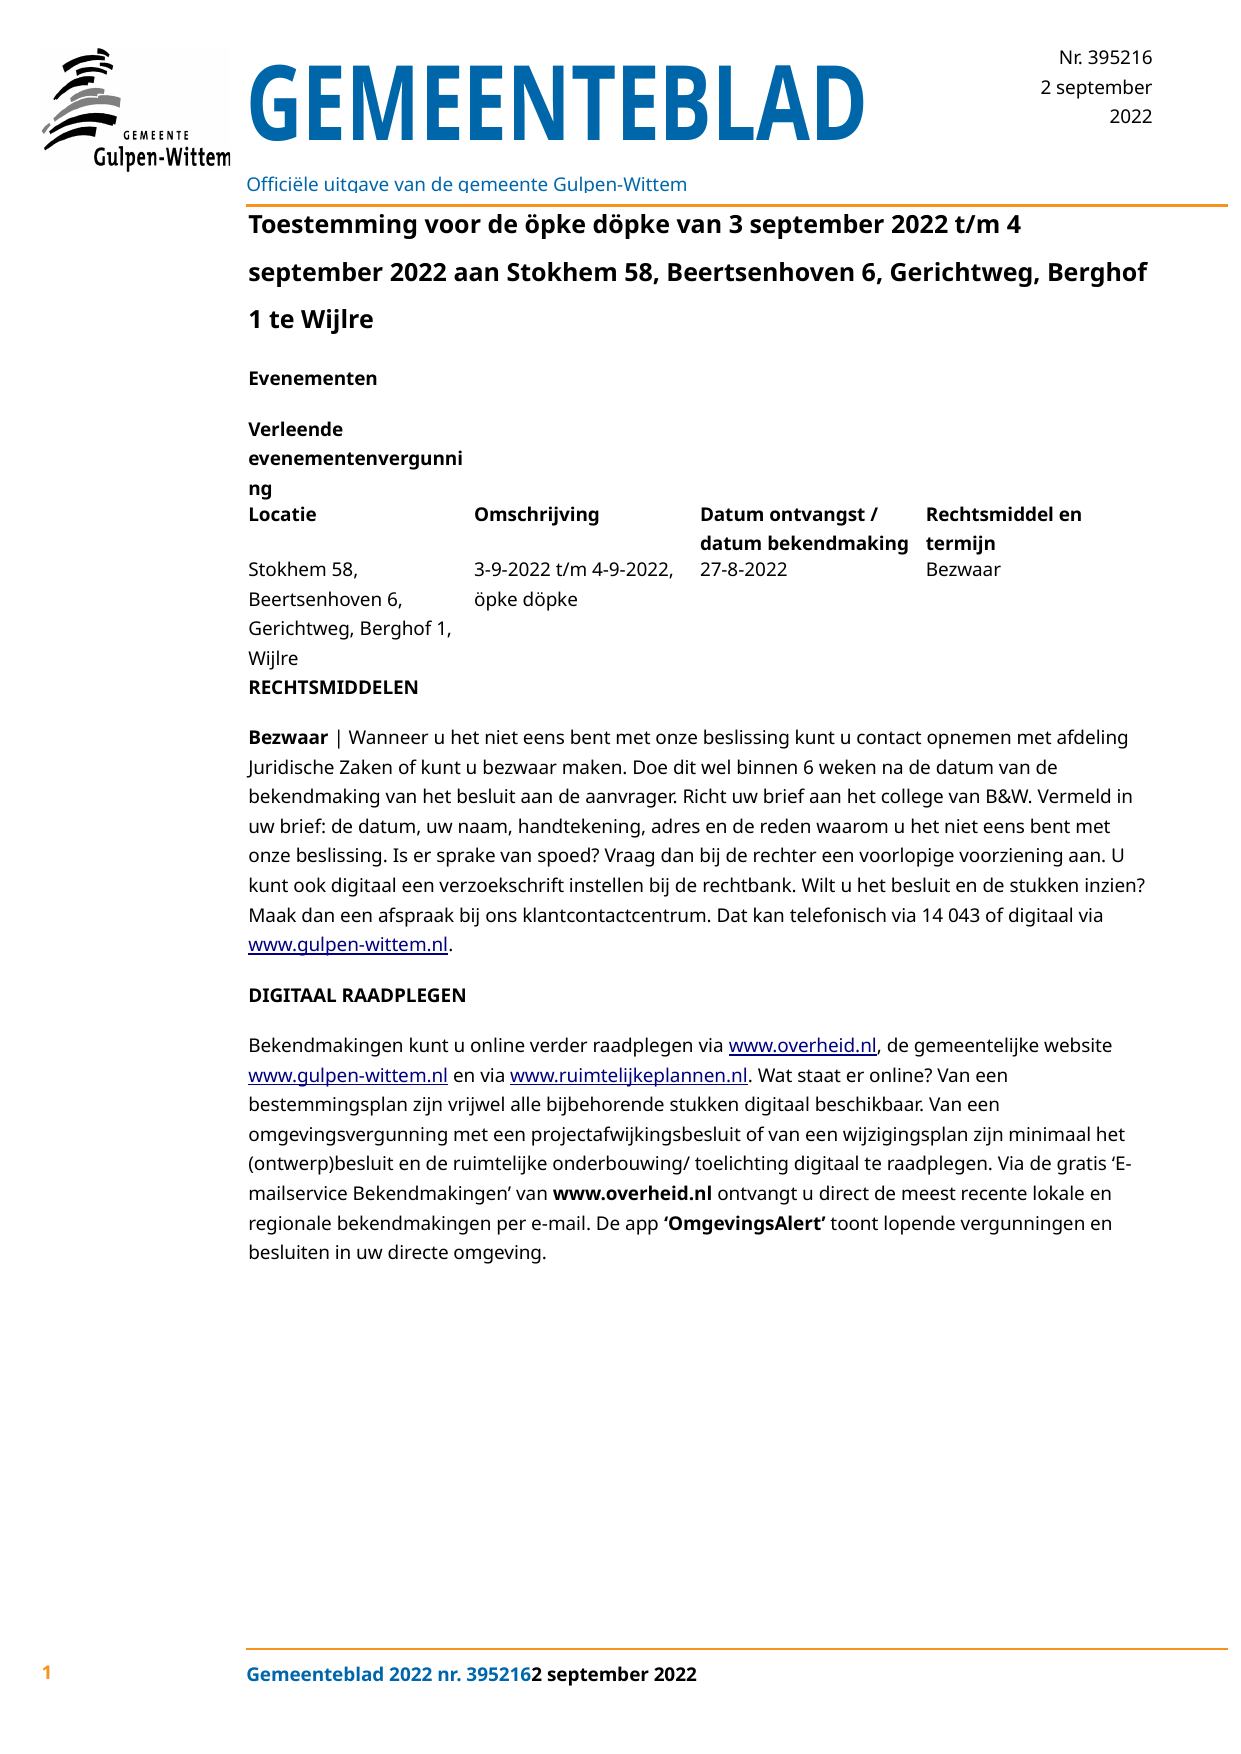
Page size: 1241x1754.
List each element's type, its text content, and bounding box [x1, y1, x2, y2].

table_header Verleende evenementenvergunning [248, 416, 474, 501]
table_header [474, 416, 700, 501]
text Evenementen [248, 366, 1152, 391]
text RECHTSMIDDELEN [248, 674, 1152, 700]
picture [41, 47, 231, 172]
table_cell Bezwaar [926, 556, 1152, 671]
table_cell Stokhem 58, Beertsenhoven 6, Gerichtweg, Berghof 1, Wijlre [248, 556, 474, 671]
text Bekendmakingen kunt u online verder raadplegen via www.overheid.nl, de gemeentelijke website www.gulpen-wittem.nl en via www.ruimtelijkeplannen.nl. Wat staat er online? Van een bestemmingsplan zijn vrijwel alle bijbehorende stukken digitaal beschikbaar. Van een omgevingsvergunning met een projectafwijkingsbesluit of van een wijzigingsplan zijn minimaal het (ontwerp)besluit en de ruimtelijke onderbouwing/ toelichting digitaal te raadplegen. Via de gratis ‘E-mailservice Bekendmakingen’ van www.overheid.nl ontvangt u direct de meest recente lokale en regionale bekendmakingen per e-mail. De app ‘OmgevingsAlert’ toont lopende vergunningen en besluiten in uw directe omgeving. [248, 1032, 1152, 1265]
table_cell Omschrijving [474, 501, 700, 556]
text Toestemming voor de öpke döpke van 3 september 2022 t/m 4 september 2022 aan Stokhem 58, Beertsenhoven 6, Gerichtweg, Berghof 1 te Wijlre [248, 207, 1152, 336]
text Bezwaar | Wanneer u het niet eens bent met onze beslissing kunt u contact opnemen met afdeling Juridische Zaken of kunt u bezwaar maken. Doe dit wel binnen 6 weken na de datum van de bekendmaking van het besluit aan de aanvrager. Richt uw brief aan het college van B&W. Vermeld in uw brief: de datum, uw naam, handtekening, adres en de reden waarom u het niet eens bent met onze beslissing. Is er sprake van spoed? Vraag dan bij de rechter een voorlopige voorziening aan. U kunt ook digitaal een verzoekschrift instellen bij de rechtbank. Wilt u het besluit en de stukken inzien? Maak dan een afspraak bij ons klantcontactcentrum. Dat kan telefonisch via 14 043 of digitaal via www.gulpen-wittem.nl. [248, 724, 1152, 957]
table_cell Locatie [248, 501, 474, 556]
table_cell 27-8-2022 [700, 556, 926, 671]
table_cell 3-9-2022 t/m 4-9-2022, öpke döpke [474, 556, 700, 671]
text DIGITAAL RAADPLEGEN [248, 982, 1152, 1008]
table_header [926, 416, 1152, 501]
table_header [700, 416, 926, 501]
table_cell Datum ontvangst / datum bekendmaking [700, 501, 926, 556]
table_cell Rechtsmiddel en termijn [926, 501, 1152, 556]
